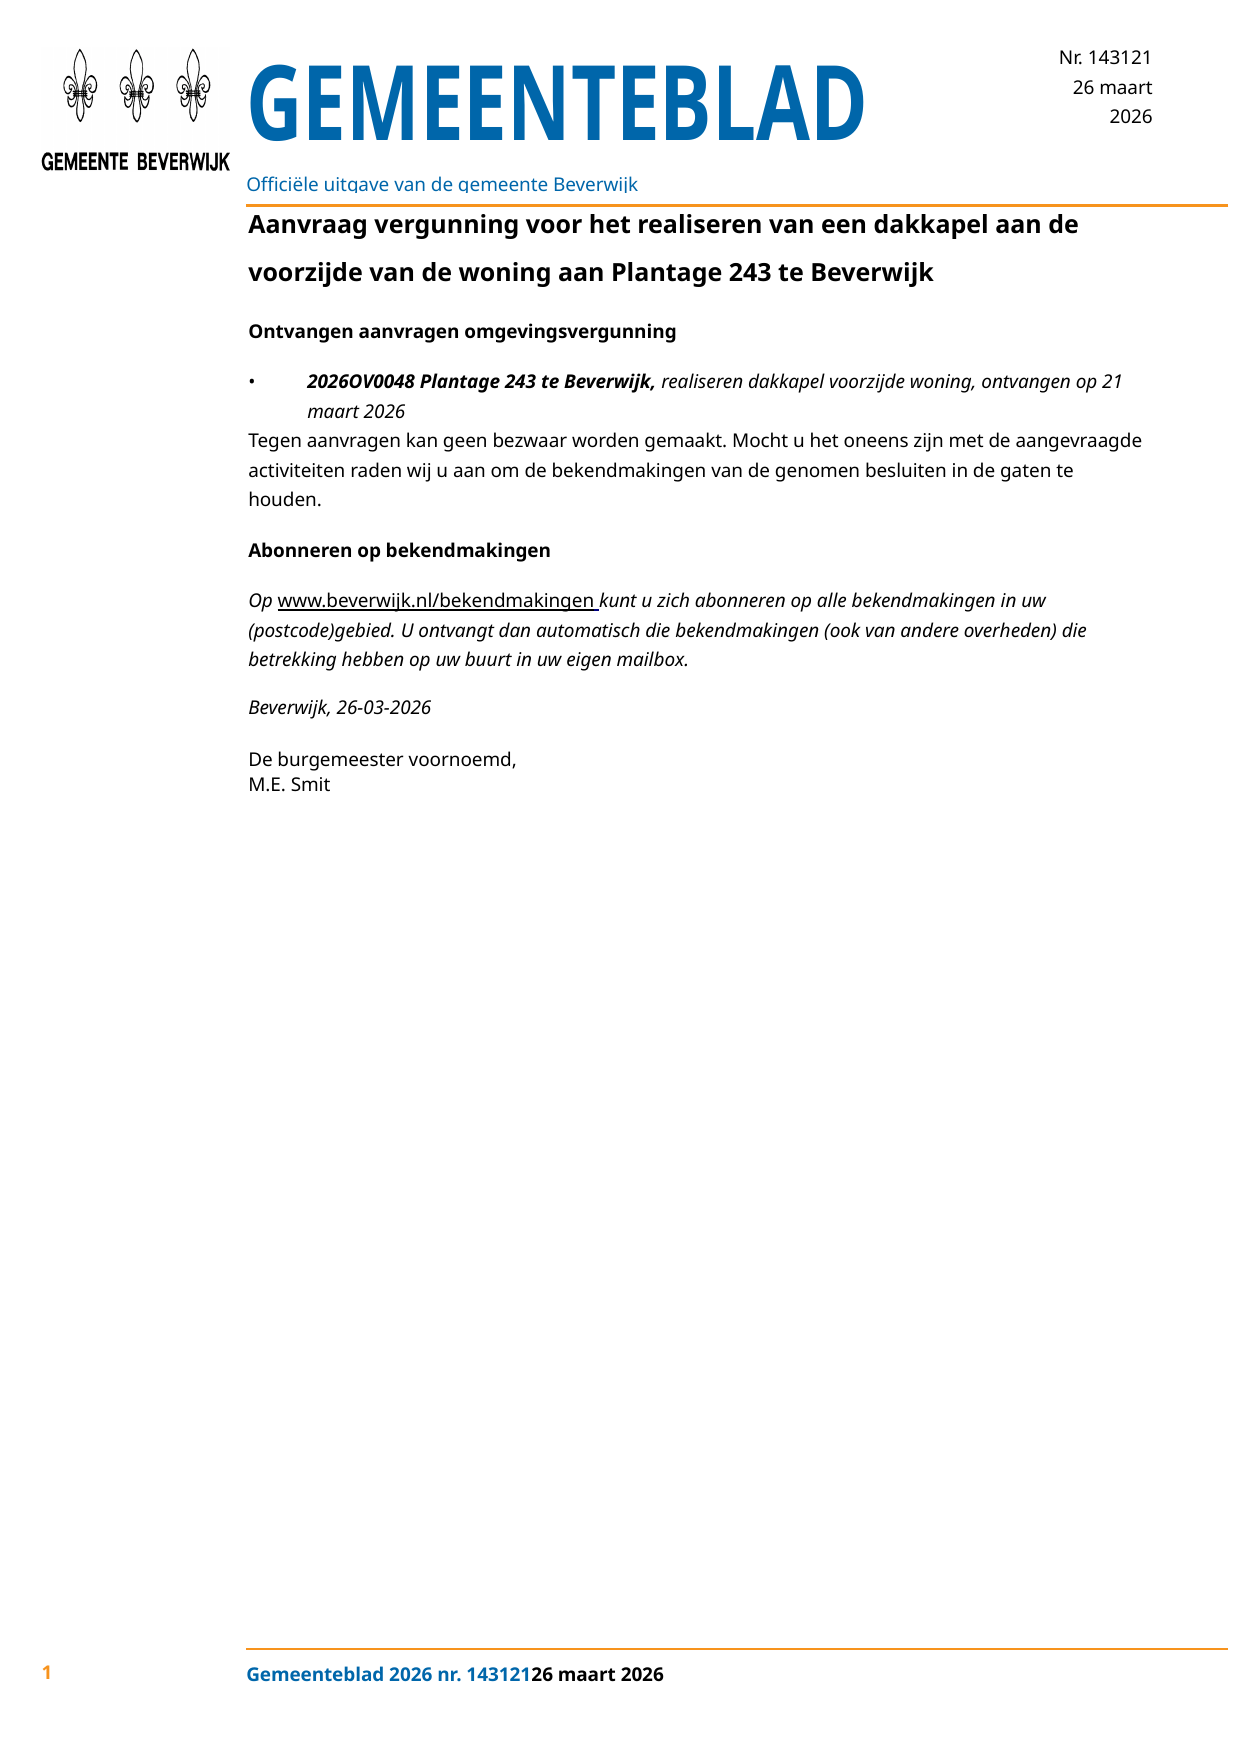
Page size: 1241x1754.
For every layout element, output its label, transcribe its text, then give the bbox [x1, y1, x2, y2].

text Tegen aanvragen kan geen bezwaar worden gemaakt. Mocht u het oneens zijn met de aangevraagde activiteiten raden wij u aan om de bekendmakingen van de genomen besluiten in de gaten te houden. [248, 427, 1152, 512]
text Op www.beverwijk.nl/bekendmakingen kunt u zich abonneren op alle bekendmakingen in uw (postcode)gebied. U ontvangt dan automatisch die bekendmakingen (ook van andere overheden) die betrekking hebben op uw buurt in uw eigen mailbox. [248, 587, 1152, 672]
text Abonneren op bekendmakingen [248, 537, 1152, 563]
text Aanvraag vergunning voor het realiseren van een dakkapel aan de voorzijde van de woning aan Plantage 243 te Beverwijk [248, 207, 1152, 288]
picture [41, 47, 231, 172]
text Beverwijk, 26-03-2026 [248, 694, 1152, 720]
text De burgemeester voornoemd, [248, 746, 1152, 772]
text Ontvangen aanvragen omgevingsvergunning [248, 318, 1152, 344]
list 2026OV0048 Plantage 243 te Beverwijk, realiseren dakkapel voorzijde woning, ontvangen op 21 maart 2026 [248, 368, 1152, 424]
text M.E. Smit [248, 772, 1152, 797]
